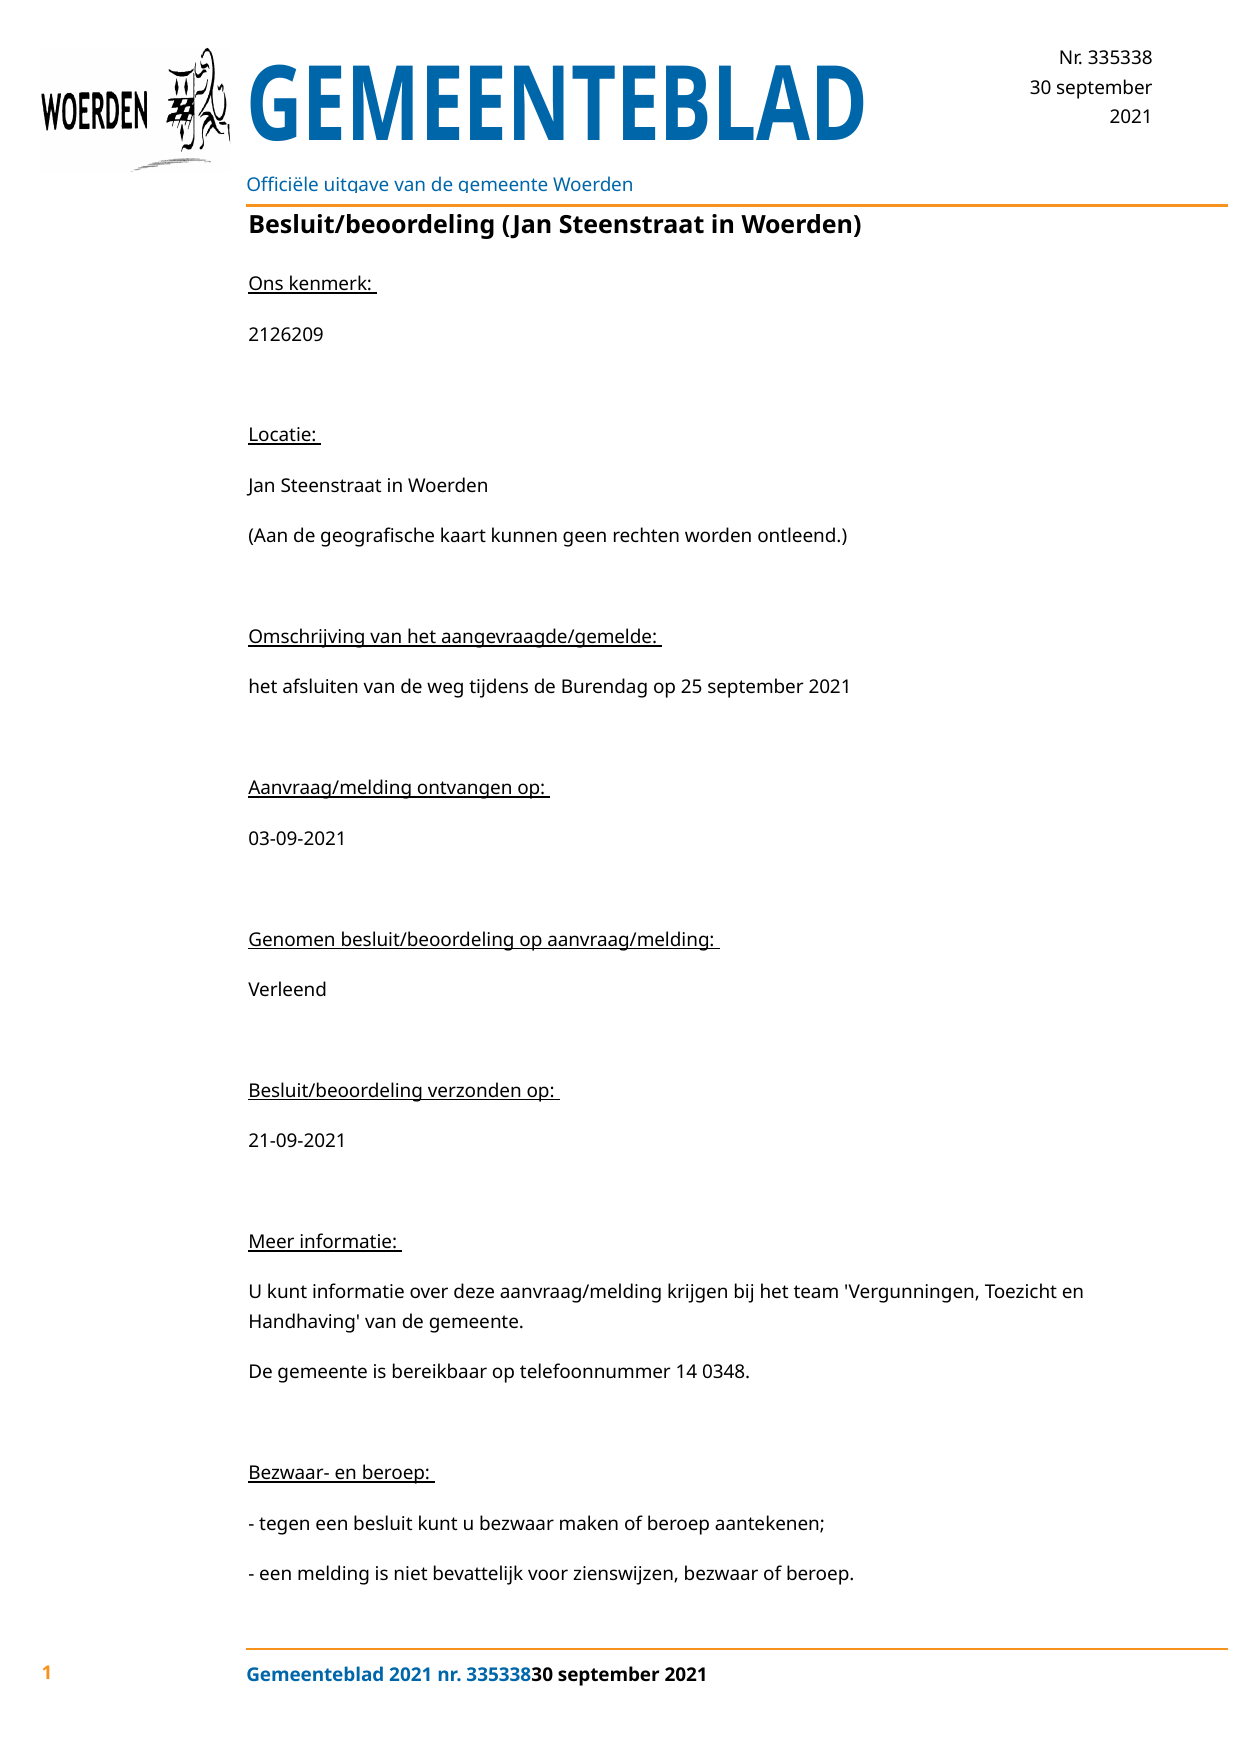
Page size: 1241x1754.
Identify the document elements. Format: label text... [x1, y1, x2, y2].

text Besluit/beoordeling verzonden op: [248, 1077, 1152, 1103]
text Aanvraag/melding ontvangen op: [248, 774, 1152, 800]
text - een melding is niet bevattelijk voor zienswijzen, bezwaar of beroep. [248, 1560, 1152, 1586]
text Meer informatie: [248, 1228, 1152, 1254]
text Verleend [248, 976, 1152, 1002]
text 2126209 [248, 321, 1152, 346]
text De gemeente is bereikbaar op telefoonnummer 14 0348. [248, 1359, 1152, 1384]
text 21-09-2021 [248, 1127, 1152, 1153]
picture [41, 47, 231, 172]
text Besluit/beoordeling (Jan Steenstraat in Woerden) [248, 207, 1152, 241]
text Bezwaar- en beroep: [248, 1459, 1152, 1485]
text Omschrijving van het aangevraagde/gemelde: [248, 623, 1152, 649]
text (Aan de geografische kaart kunnen geen rechten worden ontleend.) [248, 522, 1152, 548]
text Genomen besluit/beoordeling op aanvraag/melding: [248, 926, 1152, 951]
text Ons kenmerk: [248, 270, 1152, 296]
text 03-09-2021 [248, 825, 1152, 851]
text Locatie: [248, 422, 1152, 447]
text - tegen een besluit kunt u bezwaar maken of beroep aantekenen; [248, 1510, 1152, 1536]
text U kunt informatie over deze aanvraag/melding krijgen bij het team 'Vergunningen, Toezicht en Handhaving' van de gemeente. [248, 1279, 1152, 1334]
text Jan Steenstraat in Woerden [248, 472, 1152, 498]
text het afsluiten van de weg tijdens de Burendag op 25 september 2021 [248, 674, 1152, 699]
